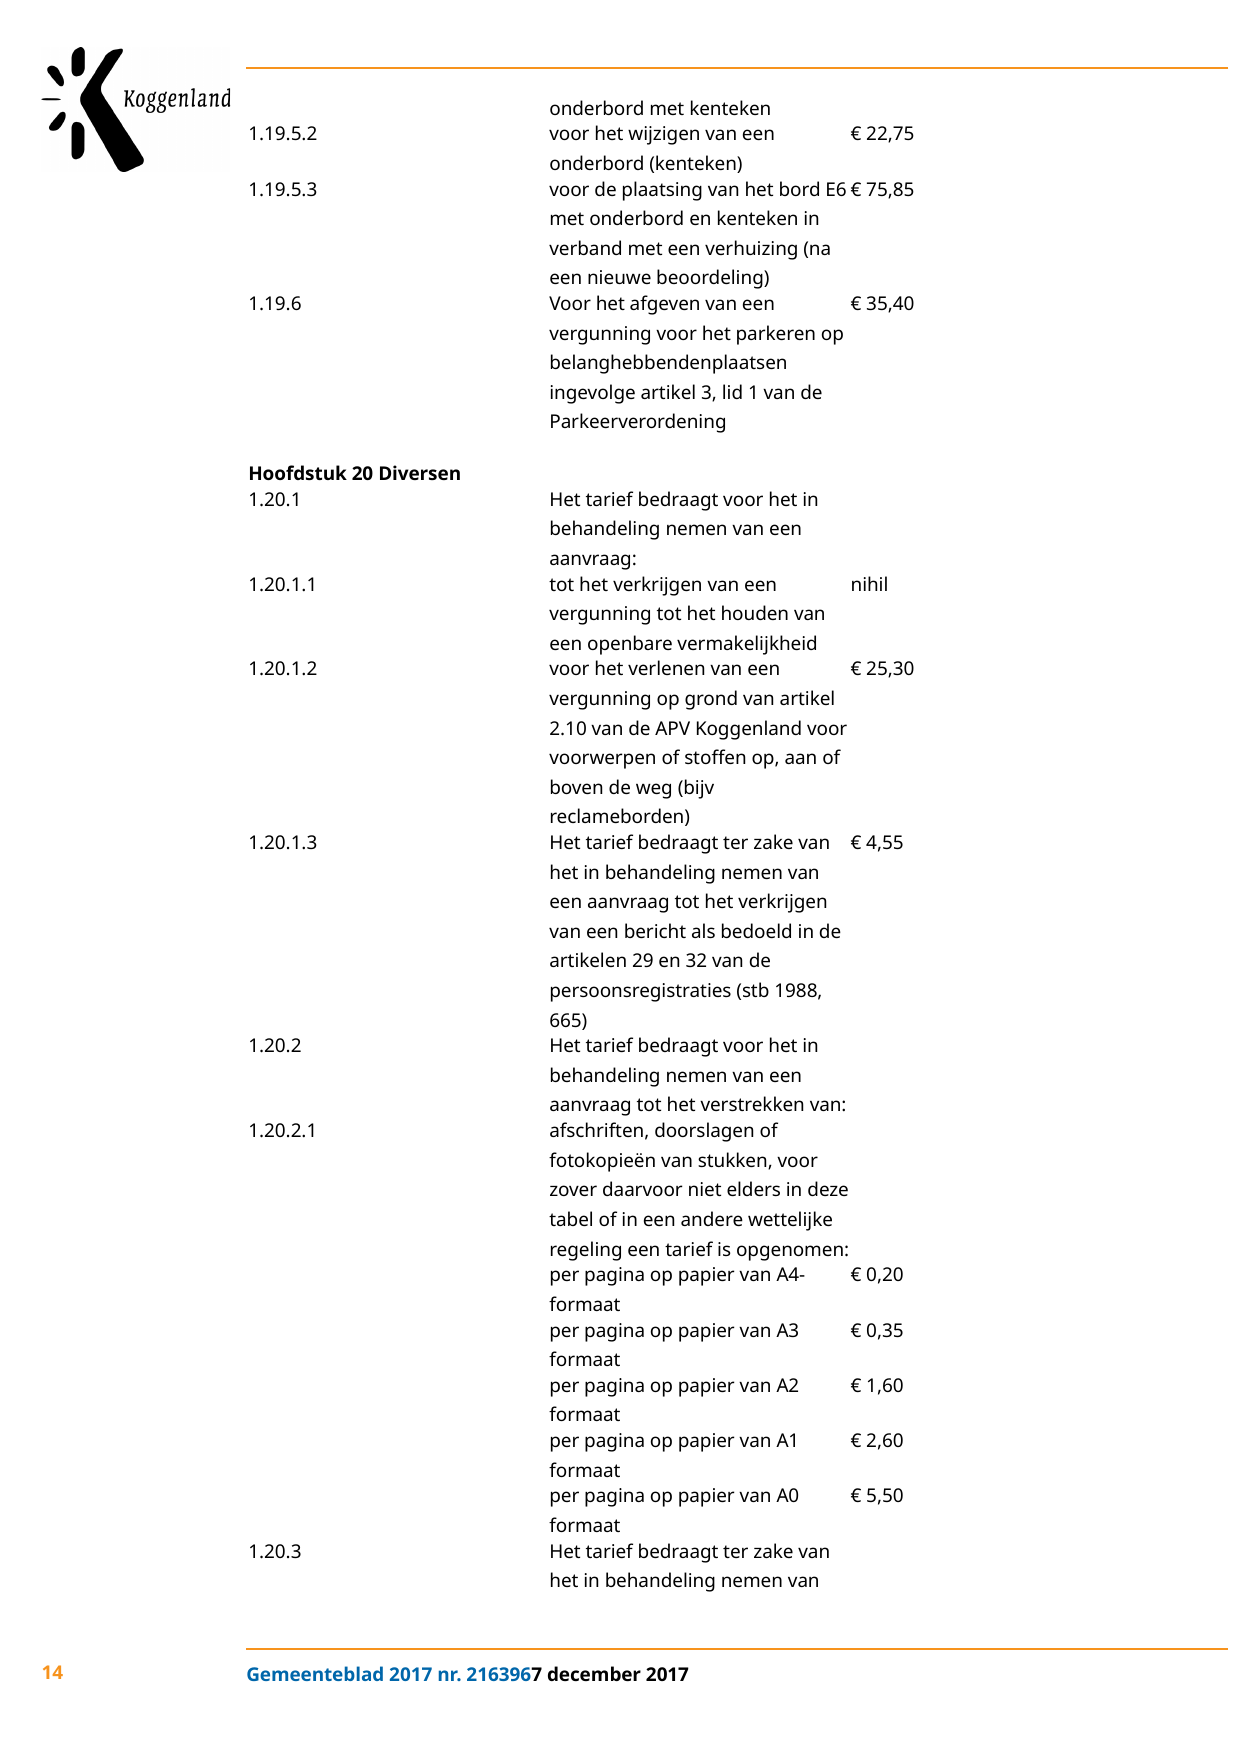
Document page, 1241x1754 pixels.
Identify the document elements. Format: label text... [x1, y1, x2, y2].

table_cell voor het wijzigen van een onderbord (kenteken) [549, 121, 850, 176]
table_cell € 0,20 [850, 1261, 1152, 1317]
table_cell per pagina op papier van A1 formaat [549, 1428, 850, 1483]
table_cell [850, 1033, 1152, 1117]
table_cell [248, 1483, 549, 1538]
table_cell [850, 1538, 1152, 1593]
table_cell € 1,60 [850, 1372, 1152, 1427]
table_cell Het tarief bedraagt ter zake van het in behandeling nemen van een aanvraag tot het verkrijgen van een bericht als bedoeld in de artikelen 29 en 32 van de persoonsregistraties (stb 1988, 665) [549, 829, 850, 1032]
table_cell € 75,85 [850, 176, 1152, 290]
table_cell [248, 1317, 549, 1372]
table_cell 1.19.6 [248, 290, 549, 434]
table_cell € 35,40 [850, 290, 1152, 434]
table_cell € 2,60 [850, 1428, 1152, 1483]
table_cell Het tarief bedraagt ter zake van het in behandeling nemen van [549, 1538, 850, 1593]
table_cell 1.20.1.3 [248, 829, 549, 1032]
table_cell [248, 1372, 549, 1427]
table_cell 1.20.2.1 [248, 1118, 549, 1261]
table_cell [850, 434, 1152, 460]
table_cell per pagina op papier van A3 formaat [549, 1317, 850, 1372]
table_cell 1.20.2 [248, 1033, 549, 1117]
table_cell nihil [850, 571, 1152, 656]
table_cell [248, 1428, 549, 1483]
table_cell per pagina op papier van A0 formaat [549, 1483, 850, 1538]
table_cell [850, 486, 1152, 571]
table_cell Het tarief bedraagt voor het in behandeling nemen van een aanvraag tot het verstrekken van: [549, 1033, 850, 1117]
table_cell Het tarief bedraagt voor het in behandeling nemen van een aanvraag: [549, 486, 850, 571]
table_cell 1.20.1.2 [248, 656, 549, 829]
table_cell [850, 1118, 1152, 1261]
table_cell [248, 95, 549, 121]
table_cell Voor het afgeven van een vergunning voor het parkeren op belanghebbendenplaatsen ingevolge artikel 3, lid 1 van de Parkeerverordening [549, 290, 850, 434]
table_cell 1.20.1.1 [248, 571, 549, 656]
table_cell [549, 434, 850, 460]
table_cell 1.20.3 [248, 1538, 549, 1593]
table_cell € 0,35 [850, 1317, 1152, 1372]
table_cell 1.19.5.3 [248, 176, 549, 290]
table_cell [248, 434, 549, 460]
table_cell voor de plaatsing van het bord E6 met onderbord en kenteken in verband met een verhuizing (na een nieuwe beoordeling) [549, 176, 850, 290]
table_cell € 5,50 [850, 1483, 1152, 1538]
table_cell onderbord met kenteken [549, 95, 850, 121]
table_cell 1.20.1 [248, 486, 549, 571]
table_cell tot het verkrijgen van een vergunning tot het houden van een openbare vermakelijkheid [549, 571, 850, 656]
table_cell € 25,30 [850, 656, 1152, 829]
table_cell afschriften, doorslagen of fotokopieën van stukken, voor zover daarvoor niet elders in deze tabel of in een andere wettelijke regeling een tarief is opgenomen: [549, 1118, 850, 1261]
picture [41, 47, 231, 172]
table_cell € 4,55 [850, 829, 1152, 1032]
table_cell Hoofdstuk 20 Diversen [248, 460, 850, 486]
table_cell [248, 1261, 549, 1317]
table_cell 1.19.5.2 [248, 121, 549, 176]
table_cell [850, 95, 1152, 121]
table_cell per pagina op papier van A4-formaat [549, 1261, 850, 1317]
table_cell € 22,75 [850, 121, 1152, 176]
table_cell voor het verlenen van een vergunning op grond van artikel 2.10 van de APV Koggenland voor voorwerpen of stoffen op, aan of boven de weg (bijv reclameborden) [549, 656, 850, 829]
table_cell per pagina op papier van A2 formaat [549, 1372, 850, 1427]
